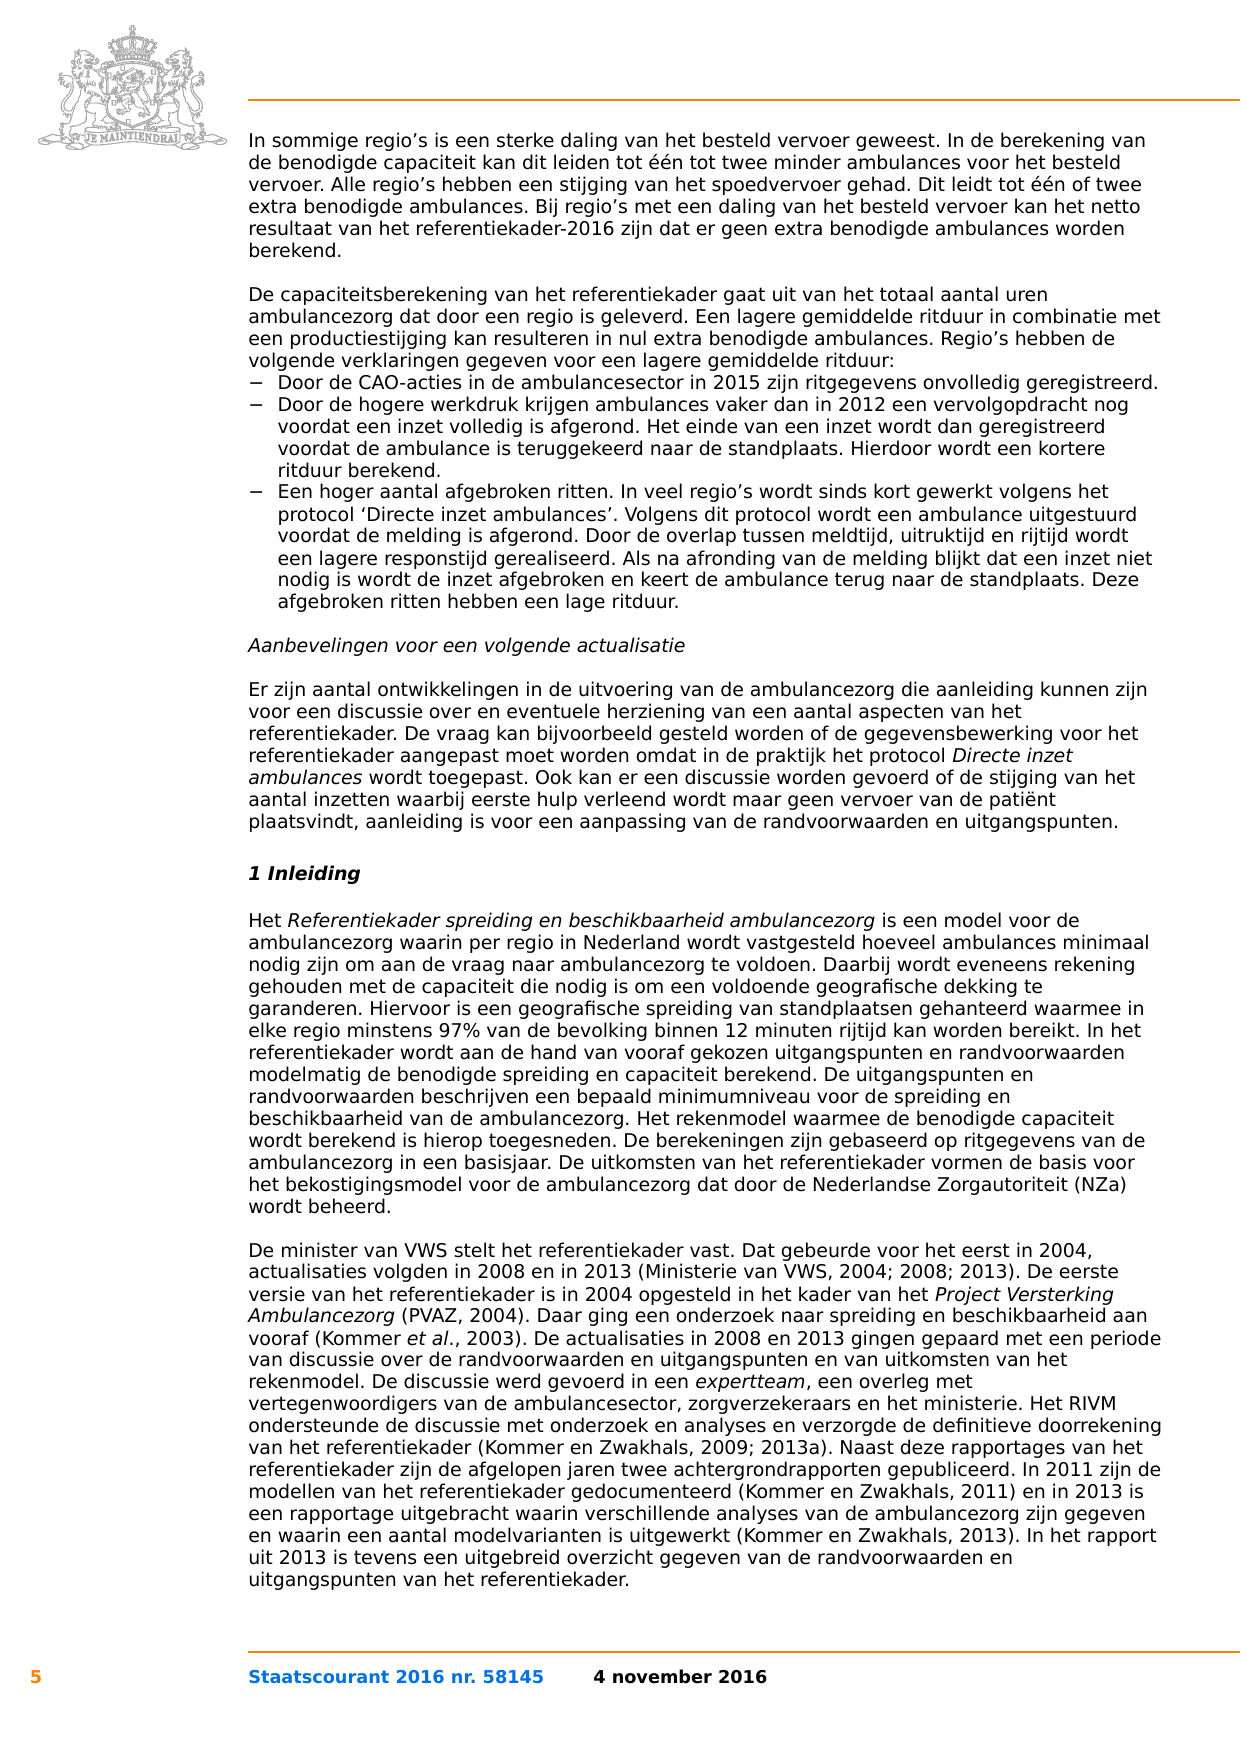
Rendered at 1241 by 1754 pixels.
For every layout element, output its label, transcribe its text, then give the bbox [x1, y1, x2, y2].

subtitle Aanbevelingen voor een volgende actualisatie [248, 635, 1163, 657]
text Er zijn aantal ontwikkelingen in de uitvoering van de ambulancezorg die aanleiding kunnen zijn voor een discussie over en eventuele herziening van een aantal aspecten van het referentiekader. De vraag kan bijvoorbeeld gesteld worden of de gegevensbewerking voor het referentiekader aangepast moet worden omdat in de praktijk het protocol Directe inzet ambulances wordt toegepast. Ook kan er een discussie worden gevoerd of de stijging van het aantal inzetten waarbij eerste hulp verleend wordt maar geen vervoer van de patiënt plaatsvindt, aanleiding is voor een aanpassing van de randvoorwaarden en uitgangspunten. [248, 679, 1163, 833]
text De capaciteitsberekening van het referentiekader gaat uit van het totaal aantal uren ambulancezorg dat door een regio is geleverd. Een lagere gemiddelde ritduur in combinatie met een productiestijging kan resulteren in nul extra benodigde ambulances. Regio’s hebben de volgende verklaringen gegeven voor een lagere gemiddelde ritduur: [248, 284, 1163, 372]
text − Door de CAO-acties in de ambulancesector in 2015 zijn ritgegevens onvolledig geregistreerd. [248, 372, 1163, 393]
subtitle 1 Inleiding [248, 863, 1163, 885]
text De minister van VWS stelt het referentiekader vast. Dat gebeurde voor het eerst in 2004, actualisaties volgden in 2008 en in 2013 (Ministerie van VWS, 2004; 2008; 2013). De eerste versie van het referentiekader is in 2004 opgesteld in het kader van het Project Versterking Ambulancezorg (PVAZ, 2004). Daar ging een onderzoek naar spreiding en beschikbaarheid aan vooraf (Kommer et al., 2003). De actualisaties in 2008 en 2013 gingen gepaard met een periode van discussie over de randvoorwaarden en uitgangspunten en van uitkomsten van het rekenmodel. De discussie werd gevoerd in een expertteam, een overleg met vertegenwoordigers van de ambulancesector, zorgverzekeraars en het ministerie. Het RIVM ondersteunde de discussie met onderzoek en analyses en verzorgde de definitieve doorrekening van het referentiekader (Kommer en Zwakhals, 2009; 2013a). Naast deze rapportages van het referentiekader zijn de afgelopen jaren twee achtergrondrapporten gepubliceerd. In 2011 zijn de modellen van het referentiekader gedocumenteerd (Kommer en Zwakhals, 2011) en in 2013 is een rapportage uitgebracht waarin verschillende analyses van de ambulancezorg zijn gegeven en waarin een aantal modelvarianten is uitgewerkt (Kommer en Zwakhals, 2013). In het rapport uit 2013 is tevens een uitgebreid overzicht gegeven van de randvoorwaarden en uitgangspunten van het referentiekader. [248, 1239, 1163, 1591]
text Het Referentiekader spreiding en beschikbaarheid ambulancezorg is een model voor de ambulancezorg waarin per regio in Nederland wordt vastgesteld hoeveel ambulances minimaal nodig zijn om aan de vraag naar ambulancezorg te voldoen. Daarbij wordt eveneens rekening gehouden met de capaciteit die nodig is om een voldoende geografische dekking te garanderen. Hiervoor is een geografische spreiding van standplaatsen gehanteerd waarmee in elke regio minstens 97% van de bevolking binnen 12 minuten rijtijd kan worden bereikt. In het referentiekader wordt aan de hand van vooraf gekozen uitgangspunten en randvoorwaarden modelmatig de benodigde spreiding en capaciteit berekend. De uitgangspunten en randvoorwaarden beschrijven een bepaald minimumniveau voor de spreiding en beschikbaarheid van de ambulancezorg. Het rekenmodel waarmee de benodigde capaciteit wordt berekend is hierop toegesneden. De berekeningen zijn gebaseerd op ritgegevens van de ambulancezorg in een basisjaar. De uitkomsten van het referentiekader vormen de basis voor het bekostigingsmodel voor de ambulancezorg dat door de Nederlandse Zorgautoriteit (NZa) wordt beheerd. [248, 910, 1163, 1218]
picture [38, 25, 227, 150]
text − Een hoger aantal afgebroken ritten. In veel regio’s wordt sinds kort gewerkt volgens het protocol ‘Directe inzet ambulances’. Volgens dit protocol wordt een ambulance uitgestuurd voordat de melding is afgerond. Door de overlap tussen meldtijd, uitruktijd en rijtijd wordt een lagere responstijd gerealiseerd. Als na afronding van de melding blijkt dat een inzet niet nodig is wordt de inzet afgebroken en keert de ambulance terug naar de standplaats. Deze afgebroken ritten hebben een lage ritduur. [248, 481, 1163, 613]
text − Door de hogere werkdruk krijgen ambulances vaker dan in 2012 een vervolgopdracht nog voordat een inzet volledig is afgerond. Het einde van een inzet wordt dan geregistreerd voordat de ambulance is teruggekeerd naar de standplaats. Hierdoor wordt een kortere ritduur berekend. [248, 393, 1163, 481]
text In sommige regio’s is een sterke daling van het besteld vervoer geweest. In de berekening van de benodigde capaciteit kan dit leiden tot één tot twee minder ambulances voor het besteld vervoer. Alle regio’s hebben een stijging van het spoedvervoer gehad. Dit leidt tot één of twee extra benodigde ambulances. Bij regio’s met een daling van het besteld vervoer kan het netto resultaat van het referentiekader-2016 zijn dat er geen extra benodigde ambulances worden berekend. [248, 130, 1163, 262]
